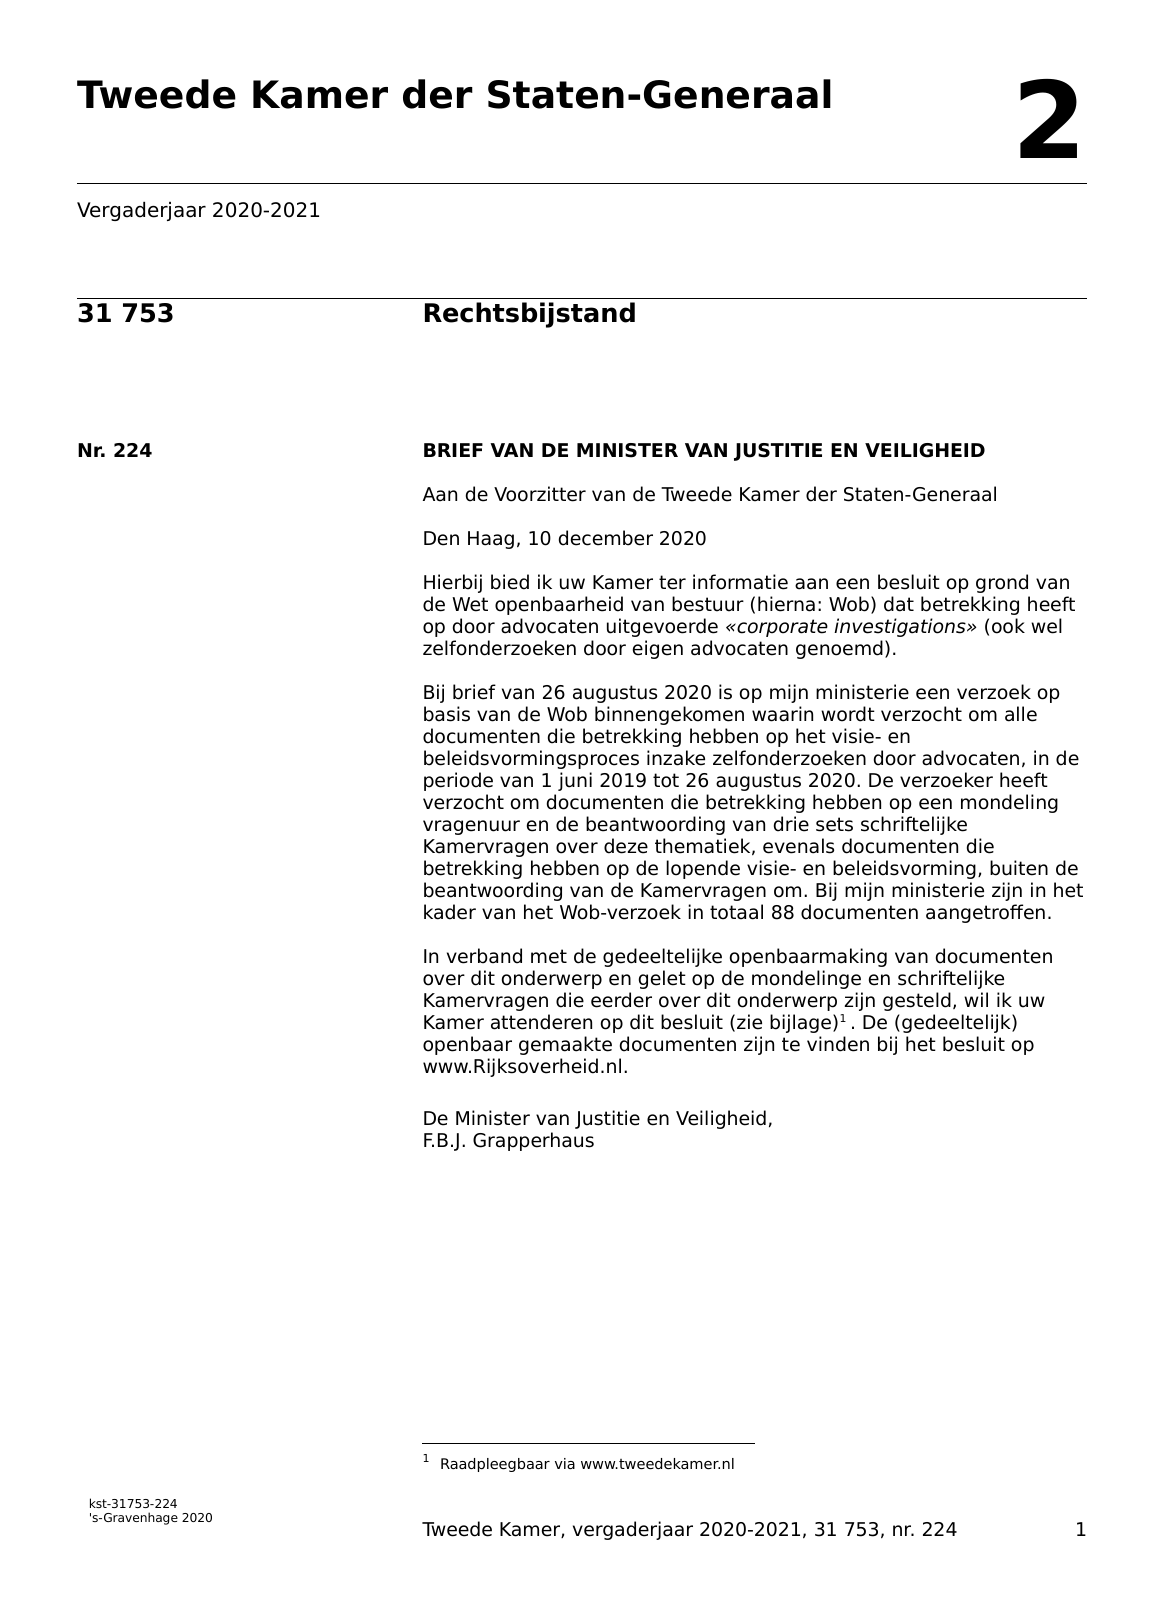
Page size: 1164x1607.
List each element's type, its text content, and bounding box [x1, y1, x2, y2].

subtitle Nr. 224 BRIEF VAN DE MINISTER VAN JUSTITIE EN VEILIGHEID [77, 440, 1087, 462]
table_header Tweede Kamer der Staten-Generaal [77, 59, 886, 183]
text De Minister van Justitie en Veiligheid, F.B.J. Grapperhaus [422, 1108, 1087, 1152]
table_cell Vergaderjaar 2020-2021 [77, 184, 1087, 298]
text 's-Gravenhage 2020 [88, 1511, 323, 1525]
text Aan de Voorzitter van de Tweede Kamer der Staten-Generaal [422, 484, 1087, 506]
text Raadpleegbaar via www.tweedekamer.nl [422, 1452, 1087, 1474]
text Bij brief van 26 augustus 2020 is op mijn ministerie een verzoek op basis van de Wob binnengekomen waarin wordt verzocht om alle documenten die betrekking hebben op het visie- en beleidsvormingsproces inzake zelfonderzoeken door advocaten, in de periode van 1 juni 2019 tot 26 augustus 2020. De verzoeker heeft verzocht om documenten die betrekking hebben op een mondeling vragenuur en de beantwoording van drie sets schriftelijke Kamervragen over deze thematiek, evenals documenten die betrekking hebben op de lopende visie- en beleidsvorming, buiten de beantwoording van de Kamervragen om. Bij mijn ministerie zijn in het kader van het Wob-verzoek in totaal 88 documenten aangetroffen. [422, 682, 1087, 924]
text In verband met de gedeeltelijke openbaarmaking van documenten over dit onderwerp en gelet op de mondelinge en schriftelijke Kamervragen die eerder over dit onderwerp zijn gesteld, wil ik uw Kamer attenderen op dit besluit (zie bijlage). De (gedeeltelijk) openbaar gemaakte documenten zijn te vinden bij het besluit op www.Rijksoverheid.nl. [422, 946, 1087, 1078]
table_header 2 [886, 59, 1087, 183]
subtitle 31 753 Rechtsbijstand [77, 299, 1087, 329]
text kst-31753-224 [88, 1497, 323, 1511]
text Hierbij bied ik uw Kamer ter informatie aan een besluit op grond van de Wet openbaarheid van bestuur (hierna: Wob) dat betrekking heeft op door advocaten uitgevoerde «corporate investigations» (ook wel zelfonderzoeken door eigen advocaten genoemd). [422, 572, 1087, 660]
text Den Haag, 10 december 2020 [422, 528, 1087, 550]
